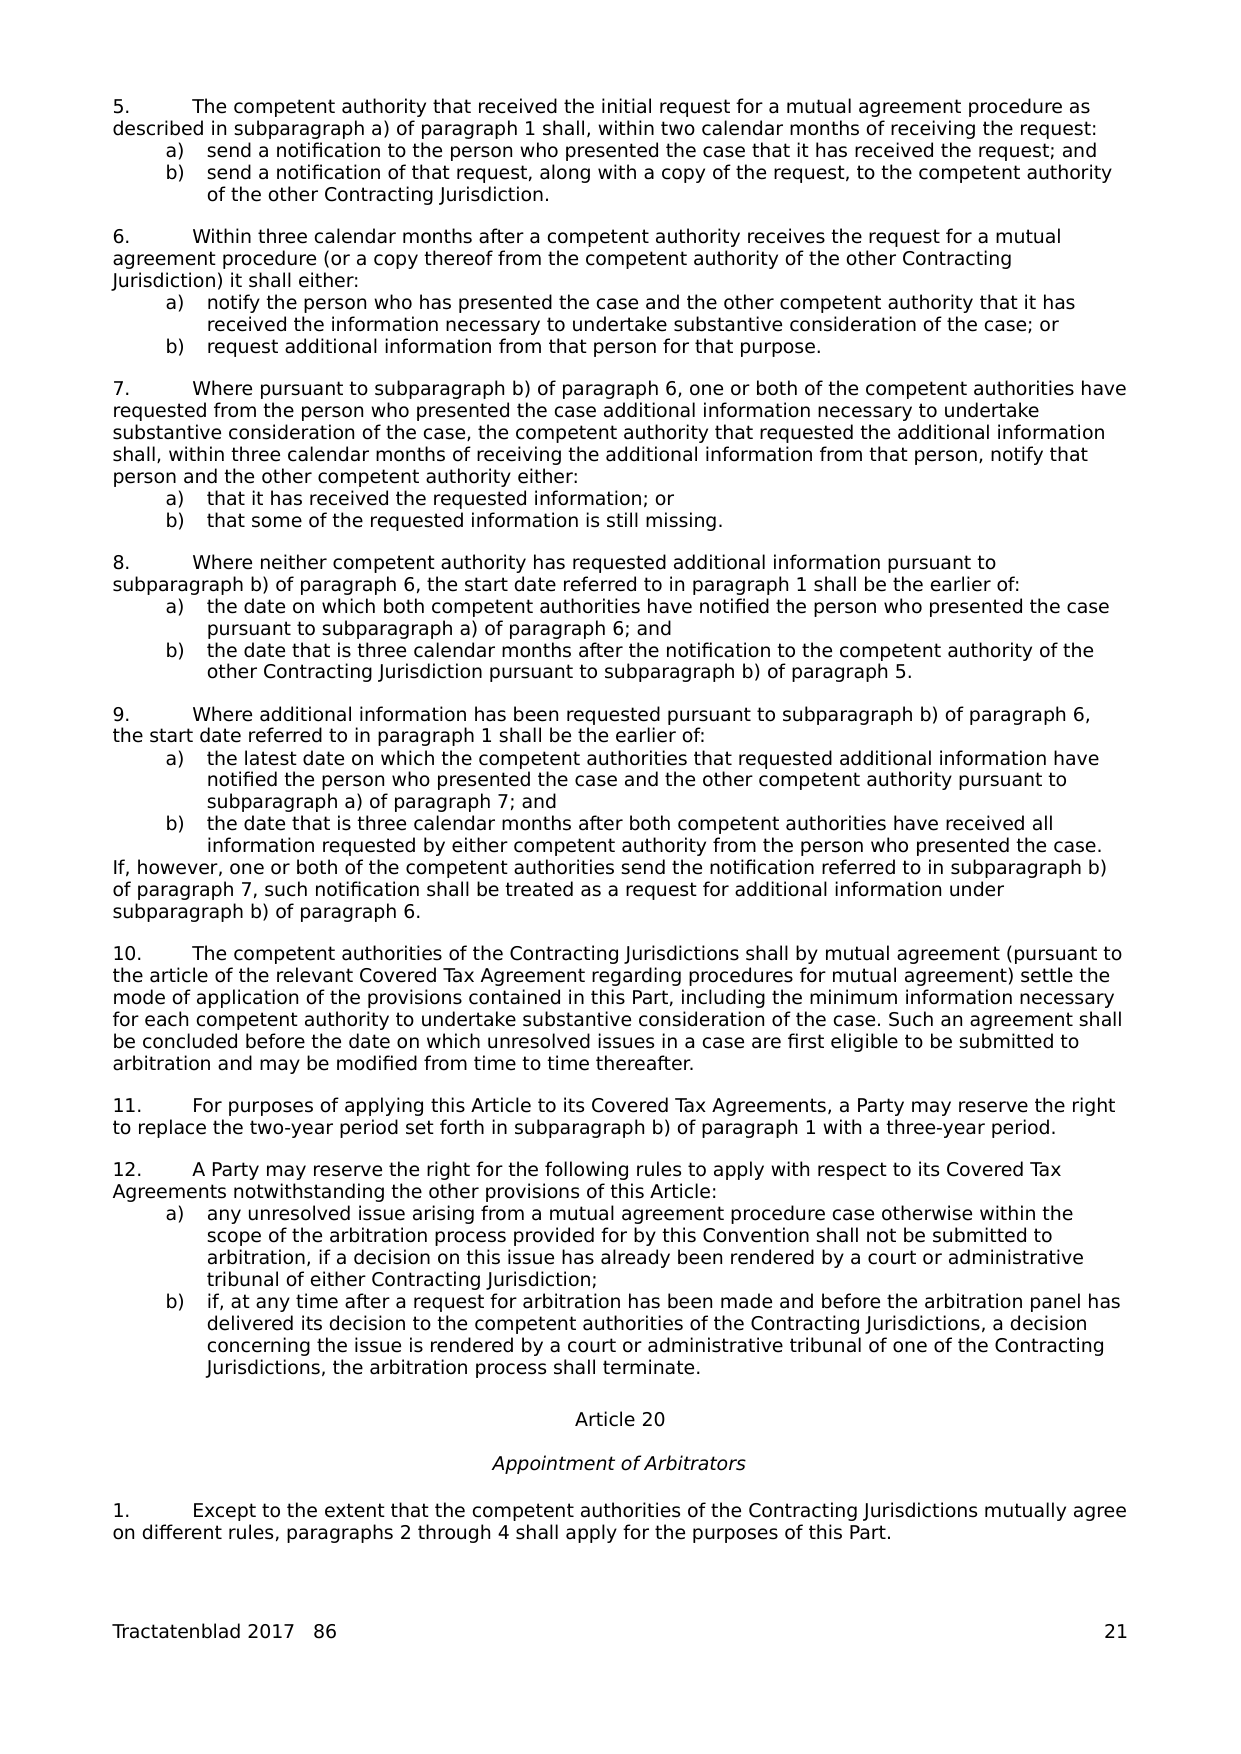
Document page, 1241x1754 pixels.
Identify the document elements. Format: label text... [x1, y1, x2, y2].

text 9. Where additional information has been requested pursuant to subparagraph b) of paragraph 6, the start date referred to in paragraph 1 shall be the earlier of: [112, 703, 1128, 747]
text 12. A Party may reserve the right for the following rules to apply with respect to its Covered Tax Agreements notwithstanding the other provisions of this Article: [112, 1159, 1128, 1203]
text a) that it has received the requested information; or [165, 488, 1128, 509]
text a) any unresolved issue arising from a mutual agreement procedure case otherwise within the scope of the arbitration process provided for by this Convention shall not be submitted to arbitration, if a decision on this issue has already been rendered by a court or administrative tribunal of either Contracting Jurisdiction; [165, 1203, 1128, 1291]
text 5. The competent authority that received the initial request for a mutual agreement procedure as described in subparagraph a) of paragraph 1 shall, within two calendar months of receiving the request: [112, 96, 1128, 140]
text a) notify the person who has presented the case and the other competent authority that it has received the information necessary to undertake substantive consideration of the case; or [165, 292, 1128, 336]
text b) that some of the requested information is still missing. [165, 509, 1128, 532]
text b) if, at any time after a request for arbitration has been made and before the arbitration panel has delivered its decision to the competent authorities of the Contracting Jurisdictions, a decision concerning the issue is rendered by a court or administrative tribunal of one of the Contracting Jurisdictions, the arbitration process shall terminate. [165, 1291, 1128, 1379]
text a) the date on which both competent authorities have notified the person who presented the case pursuant to subparagraph a) of paragraph 6; and [165, 596, 1128, 639]
text 7. Where pursuant to subparagraph b) of paragraph 6, one or both of the competent authorities have requested from the person who presented the case additional information necessary to undertake substantive consideration of the case, the competent authority that requested the additional information shall, within three calendar months of receiving the additional information from that person, notify that person and the other competent authority either: [112, 378, 1128, 488]
text 6. Within three calendar months after a competent authority receives the request for a mutual agreement procedure (or a copy thereof from the competent authority of the other Contracting Jurisdiction) it shall either: [112, 226, 1128, 292]
text 8. Where neither competent authority has requested additional information pursuant to subparagraph b) of paragraph 6, the start date referred to in paragraph 1 shall be the earlier of: [112, 552, 1128, 596]
text b) the date that is three calendar months after the notification to the competent authority of the other Contracting Jurisdiction pursuant to subparagraph b) of paragraph 5. [165, 639, 1128, 683]
text If, however, one or both of the competent authorities send the notification referred to in subparagraph b) of paragraph 7, such notification shall be treated as a request for additional information under subparagraph b) of paragraph 6. [112, 857, 1128, 923]
text 10. The competent authorities of the Contracting Jurisdictions shall by mutual agreement (pursuant to the article of the relevant Covered Tax Agreement regarding procedures for mutual agreement) settle the mode of application of the provisions contained in this Part, including the minimum information necessary for each competent authority to undertake substantive consideration of the case. Such an agreement shall be concluded before the date on which unresolved issues in a case are first eligible to be submitted to arbitration and may be modified from time to time thereafter. [112, 943, 1128, 1075]
text b) request additional information from that person for that purpose. [165, 336, 1128, 358]
subtitle Article 20 Appointment of Arbitrators [112, 1409, 1128, 1475]
text a) the latest date on which the competent authorities that requested additional information have notified the person who presented the case and the other competent authority pursuant to subparagraph a) of paragraph 7; and [165, 747, 1128, 813]
text a) send a notification to the person who presented the case that it has received the request; and [165, 140, 1128, 162]
text 1. Except to the extent that the competent authorities of the Contracting Jurisdictions mutually agree on different rules, paragraphs 2 through 4 shall apply for the purposes of this Part. [112, 1500, 1128, 1544]
text 11. For purposes of applying this Article to its Covered Tax Agreements, a Party may reserve the right to replace the two-year period set forth in subparagraph b) of paragraph 1 with a three-year period. [112, 1095, 1128, 1139]
text b) the date that is three calendar months after both competent authorities have received all information requested by either competent authority from the person who presented the case. [165, 813, 1128, 857]
text b) send a notification of that request, along with a copy of the request, to the competent authority of the other Contracting Jurisdiction. [165, 162, 1128, 206]
